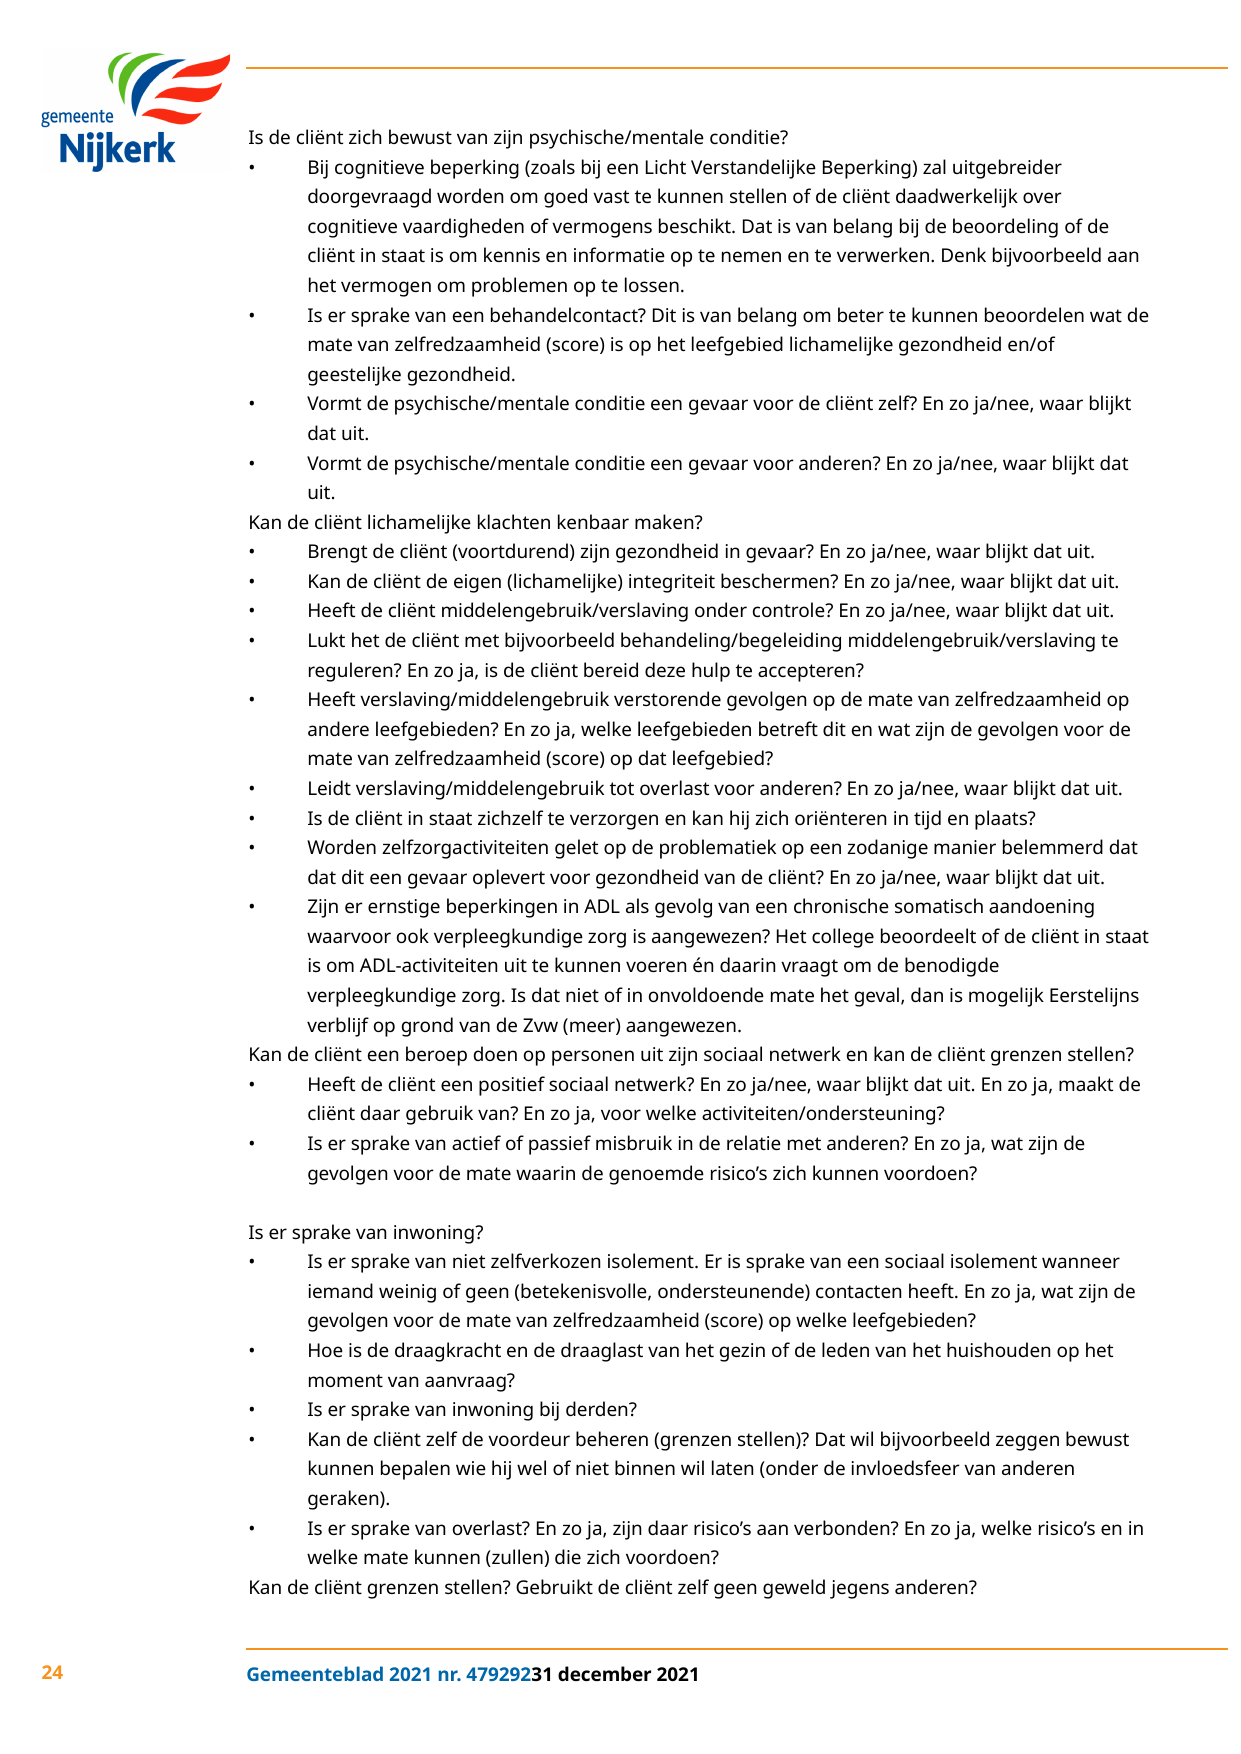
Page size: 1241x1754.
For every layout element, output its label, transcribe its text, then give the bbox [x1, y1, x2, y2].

text Kan de cliënt lichamelijke klachten kenbaar maken? [248, 509, 1152, 535]
list Heeft de cliënt een positief sociaal netwerk? En zo ja/nee, waar blijkt dat uit. En zo ja, maakt de cliënt daar gebruik van? En zo ja, voor welke activiteiten/ondersteuning? [248, 1071, 1152, 1126]
list Heeft de cliënt middelengebruik/verslaving onder controle? En zo ja/nee, waar blijkt dat uit. [248, 598, 1152, 623]
list Kan de cliënt de eigen (lichamelijke) integriteit beschermen? En zo ja/nee, waar blijkt dat uit. [248, 568, 1152, 594]
list Brengt de cliënt (voortdurend) zijn gezondheid in gevaar? En zo ja/nee, waar blijkt dat uit. [248, 538, 1152, 564]
list Is er sprake van actief of passief misbruik in de relatie met anderen? En zo ja, wat zijn de gevolgen voor de mate waarin de genoemde risico’s zich kunnen voordoen? [248, 1130, 1152, 1186]
list Zijn er ernstige beperkingen in ADL als gevolg van een chronische somatisch aandoening waarvoor ook verpleegkundige zorg is aangewezen? Het college beoordeelt of de cliënt in staat is om ADL-activiteiten uit te kunnen voeren én daarin vraagt om de benodigde verpleegkundige zorg. Is dat niet of in onvoldoende mate het geval, dan is mogelijk Eerstelijns verblijf op grond van de Zvw (meer) aangewezen. [248, 893, 1152, 1038]
text Kan de cliënt grenzen stellen? Gebruikt de cliënt zelf geen geweld jegens anderen? [248, 1574, 1152, 1600]
list Lukt het de cliënt met bijvoorbeeld behandeling/begeleiding middelengebruik/verslaving te reguleren? En zo ja, is de cliënt bereid deze hulp te accepteren? [248, 627, 1152, 683]
text Is er sprake van inwoning? [248, 1219, 1152, 1245]
list Is er sprake van overlast? En zo ja, zijn daar risico’s aan verbonden? En zo ja, welke risico’s en in welke mate kunnen (zullen) die zich voordoen? [248, 1515, 1152, 1570]
list Vormt de psychische/mentale conditie een gevaar voor anderen? En zo ja/nee, waar blijkt dat uit. [248, 450, 1152, 505]
list Kan de cliënt zelf de voordeur beheren (grenzen stellen)? Dat wil bijvoorbeeld zeggen bewust kunnen bepalen wie hij wel of niet binnen wil laten (onder de invloedsfeer van anderen geraken). [248, 1426, 1152, 1511]
list Is de cliënt in staat zichzelf te verzorgen en kan hij zich oriënteren in tijd en plaats? [248, 805, 1152, 831]
text Kan de cliënt een beroep doen op personen uit zijn sociaal netwerk en kan de cliënt grenzen stellen? [248, 1041, 1152, 1067]
list Is er sprake van een behandelcontact? Dit is van belang om beter te kunnen beoordelen wat de mate van zelfredzaamheid (score) is op het leefgebied lichamelijke gezondheid en/of geestelijke gezondheid. [248, 302, 1152, 387]
list Vormt de psychische/mentale conditie een gevaar voor de cliënt zelf? En zo ja/nee, waar blijkt dat uit. [248, 391, 1152, 446]
text Is de cliënt zich bewust van zijn psychische/mentale conditie? [248, 124, 1152, 150]
list Hoe is de draagkracht en de draaglast van het gezin of de leden van het huishouden op het moment van aanvraag? [248, 1337, 1152, 1393]
list Worden zelfzorgactiviteiten gelet op de problematiek op een zodanige manier belemmerd dat dat dit een gevaar oplevert voor gezondheid van de cliënt? En zo ja/nee, waar blijkt dat uit. [248, 834, 1152, 890]
list Leidt verslaving/middelengebruik tot overlast voor anderen? En zo ja/nee, waar blijkt dat uit. [248, 775, 1152, 801]
picture [41, 47, 231, 172]
list Is er sprake van inwoning bij derden? [248, 1396, 1152, 1422]
list Heeft verslaving/middelengebruik verstorende gevolgen op de mate van zelfredzaamheid op andere leefgebieden? En zo ja, welke leefgebieden betreft dit en wat zijn de gevolgen voor de mate van zelfredzaamheid (score) op dat leefgebied? [248, 686, 1152, 771]
list Is er sprake van niet zelfverkozen isolement. Er is sprake van een sociaal isolement wanneer iemand weinig of geen (betekenisvolle, ondersteunende) contacten heeft. En zo ja, wat zijn de gevolgen voor de mate van zelfredzaamheid (score) op welke leefgebieden? [248, 1248, 1152, 1333]
list Bij cognitieve beperking (zoals bij een Licht Verstandelijke Beperking) zal uitgebreider doorgevraagd worden om goed vast te kunnen stellen of de cliënt daadwerkelijk over cognitieve vaardigheden of vermogens beschikt. Dat is van belang bij de beoordeling of de cliënt in staat is om kennis en informatie op te nemen en te verwerken. Denk bijvoorbeeld aan het vermogen om problemen op te lossen. [248, 154, 1152, 298]
